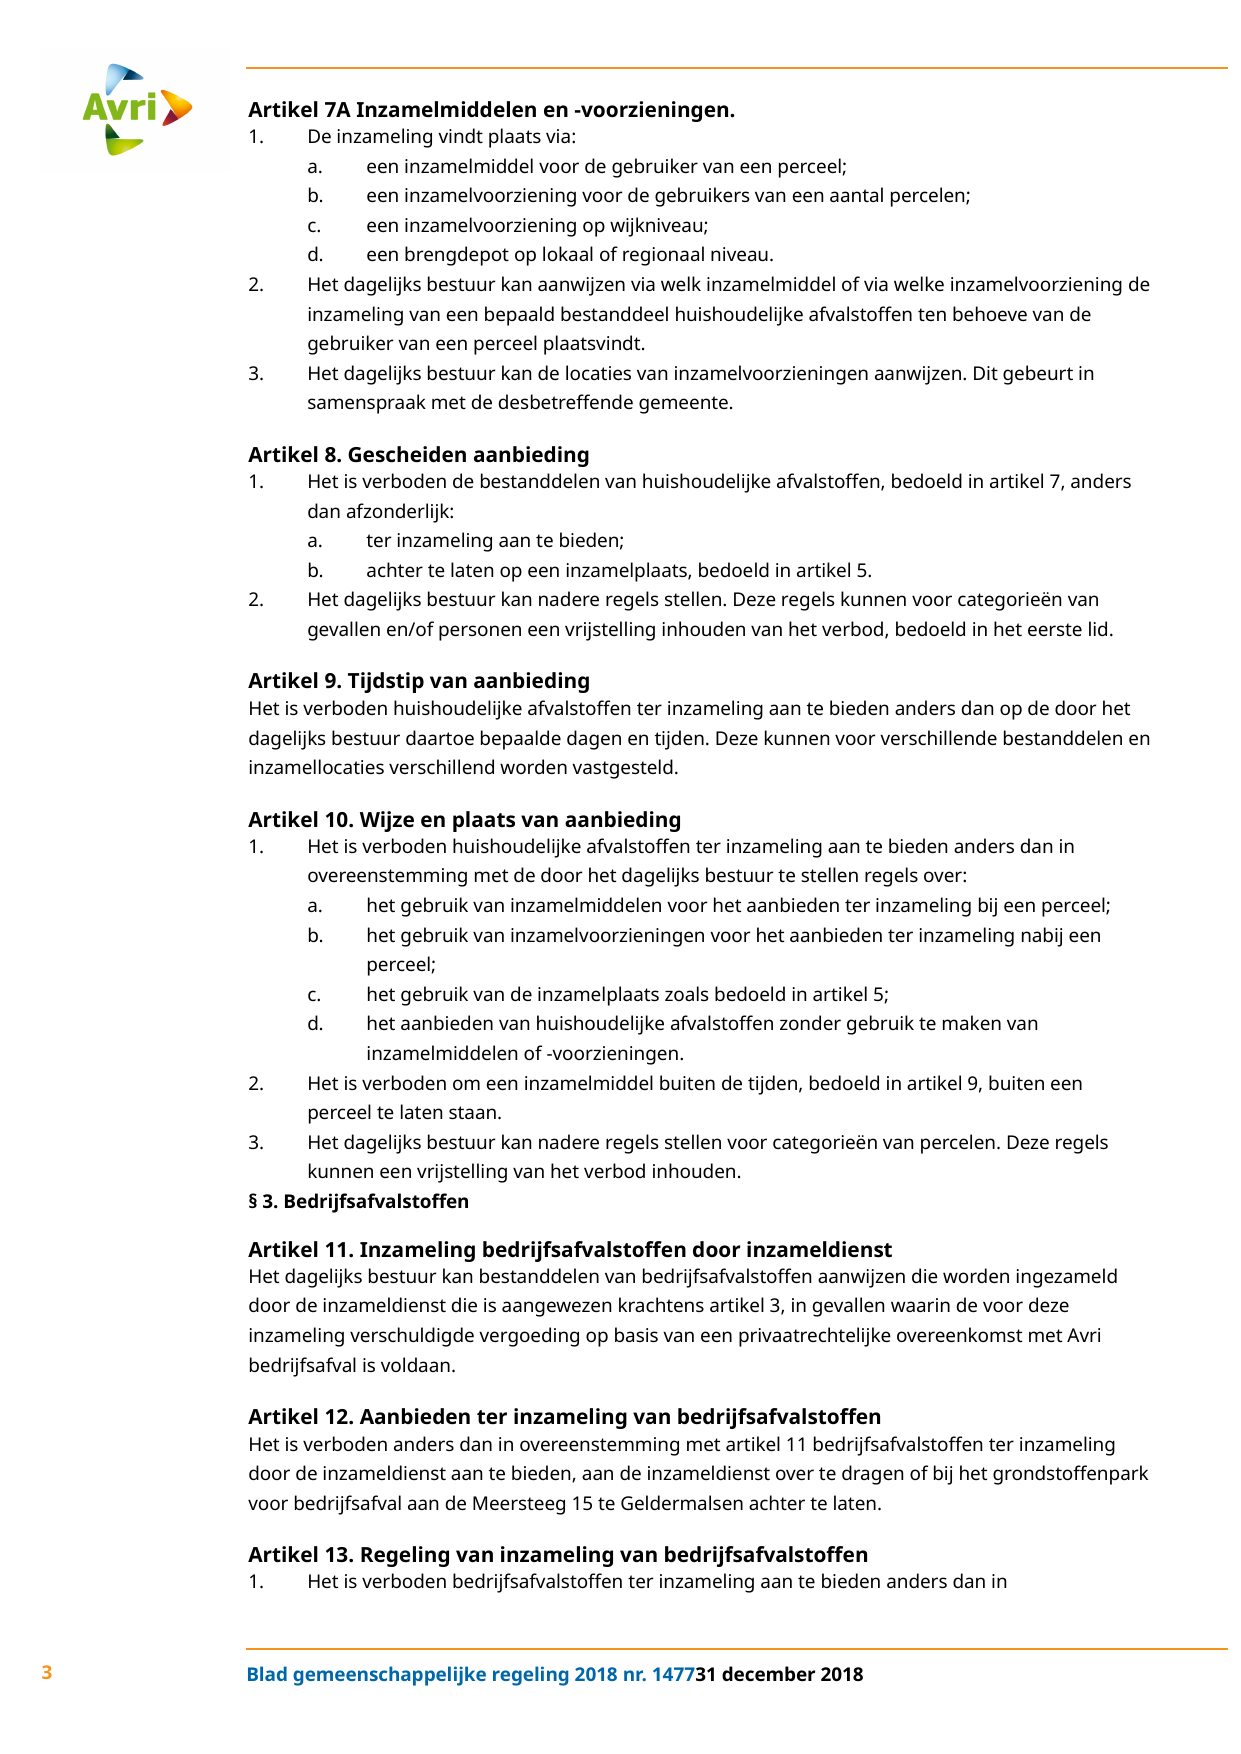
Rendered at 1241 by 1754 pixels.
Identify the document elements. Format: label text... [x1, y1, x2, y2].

list een brengdepot op lokaal of regionaal niveau. [307, 242, 1152, 267]
text Artikel 13. Regeling van inzameling van bedrijfsafvalstoffen [248, 1540, 1152, 1569]
text Artikel 7A Inzamelmiddelen en -voorzieningen. [248, 95, 1152, 123]
list het gebruik van inzamelvoorzieningen voor het aanbieden ter inzameling nabij een perceel; [307, 922, 1152, 977]
list De inzameling vindt plaats via: [248, 123, 1152, 149]
list een inzamelmiddel voor de gebruiker van een perceel; [307, 153, 1152, 178]
list het gebruik van de inzamelplaats zoals bedoeld in artikel 5; [307, 981, 1152, 1007]
text Artikel 8. Gescheiden aanbieding [248, 440, 1152, 468]
list Het dagelijks bestuur kan aanwijzen via welk inzamelmiddel of via welke inzamelvoorziening de inzameling van een bepaald bestanddeel huishoudelijke afvalstoffen ten behoeve van de gebruiker van een perceel plaatsvindt. [248, 271, 1152, 356]
list Het is verboden de bestanddelen van huishoudelijke afvalstoffen, bedoeld in artikel 7, anders dan afzonderlijk: [248, 468, 1152, 524]
list het aanbieden van huishoudelijke afvalstoffen zonder gebruik te maken van inzamelmiddelen of -voorzieningen. [307, 1011, 1152, 1066]
text Artikel 12. Aanbieden ter inzameling van bedrijfsafvalstoffen [248, 1402, 1152, 1431]
list het gebruik van inzamelmiddelen voor het aanbieden ter inzameling bij een perceel; [307, 892, 1152, 918]
text Artikel 9. Tijdstip van aanbieding [248, 667, 1152, 695]
text Artikel 10. Wijze en plaats van aanbieding [248, 805, 1152, 833]
text Artikel 11. Inzameling bedrijfsafvalstoffen door inzameldienst [248, 1235, 1152, 1263]
list ter inzameling aan te bieden; [307, 527, 1152, 553]
list achter te laten op een inzamelplaats, bedoeld in artikel 5. [307, 557, 1152, 583]
list Het is verboden bedrijfsafvalstoffen ter inzameling aan te bieden anders dan in [248, 1569, 1152, 1594]
list een inzamelvoorziening voor de gebruikers van een aantal percelen; [307, 182, 1152, 208]
text Het is verboden huishoudelijke afvalstoffen ter inzameling aan te bieden anders dan op de door het dagelijks bestuur daartoe bepaalde dagen en tijden. Deze kunnen voor verschillende bestanddelen en inzamellocaties verschillend worden vastgesteld. [248, 695, 1152, 780]
text Het is verboden anders dan in overeenstemming met artikel 11 bedrijfsafvalstoffen ter inzameling door de inzameldienst aan te bieden, aan de inzameldienst over te dragen of bij het grondstoffenpark voor bedrijfsafval aan de Meersteeg 15 te Geldermalsen achter te laten. [248, 1431, 1152, 1516]
list Het dagelijks bestuur kan nadere regels stellen voor categorieën van percelen. Deze regels kunnen een vrijstelling van het verbod inhouden. [248, 1129, 1152, 1184]
list Het is verboden om een inzamelmiddel buiten de tijden, bedoeld in artikel 9, buiten een perceel te laten staan. [248, 1070, 1152, 1125]
list Het is verboden huishoudelijke afvalstoffen ter inzameling aan te bieden anders dan in overeenstemming met de door het dagelijks bestuur te stellen regels over: [248, 833, 1152, 888]
list een inzamelvoorziening op wijkniveau; [307, 212, 1152, 238]
text Het dagelijks bestuur kan bestanddelen van bedrijfsafvalstoffen aanwijzen die worden ingezameld door de inzameldienst die is aangewezen krachtens artikel 3, in gevallen waarin de voor deze inzameling verschuldigde vergoeding op basis van een privaatrechtelijke overeenkomst met Avri bedrijfsafval is voldaan. [248, 1263, 1152, 1378]
picture [41, 47, 231, 172]
list Het dagelijks bestuur kan nadere regels stellen. Deze regels kunnen voor categorieën van gevallen en/of personen een vrijstelling inhouden van het verbod, bedoeld in het eerste lid. [248, 587, 1152, 642]
list Het dagelijks bestuur kan de locaties van inzamelvoorzieningen aanwijzen. Dit gebeurt in samenspraak met de desbetreffende gemeente. [248, 360, 1152, 415]
text § 3. Bedrijfsafvalstoffen [248, 1188, 1152, 1214]
